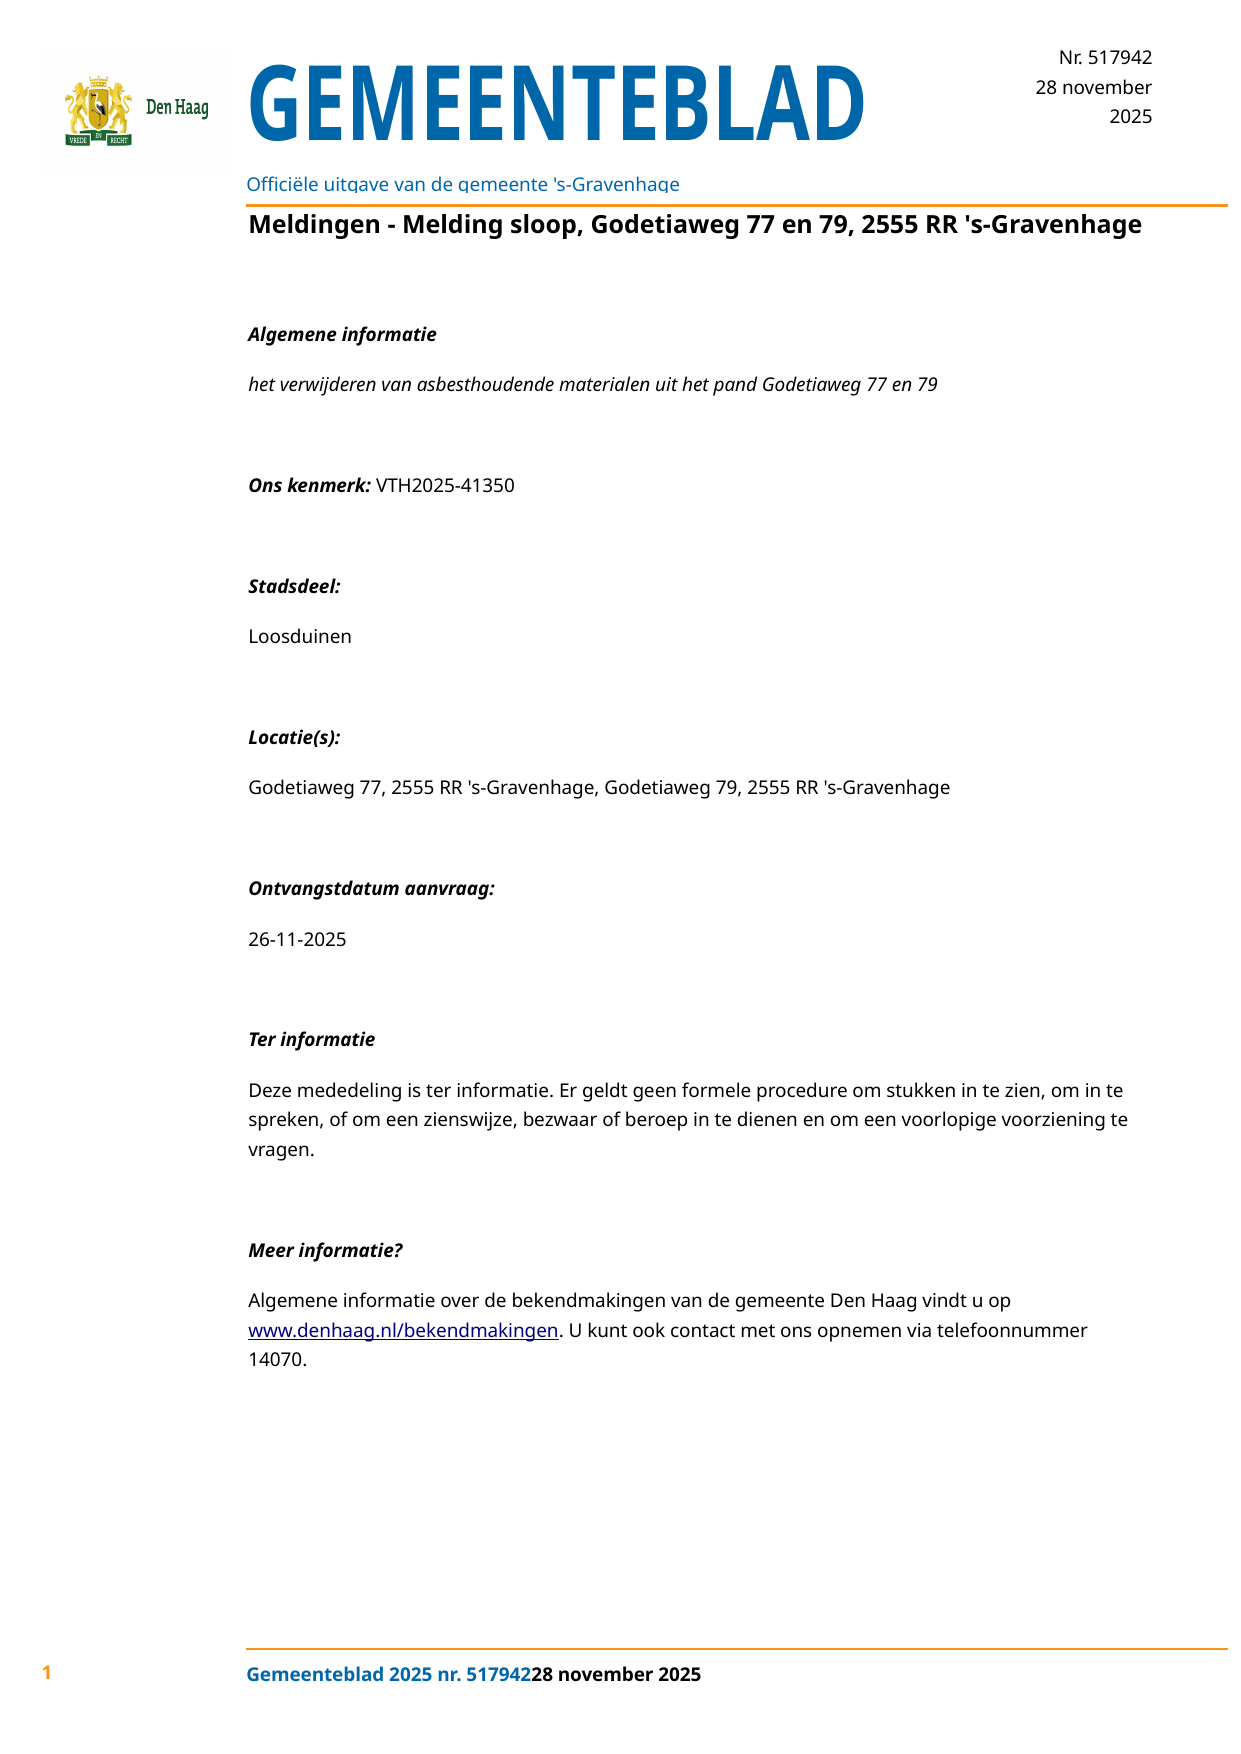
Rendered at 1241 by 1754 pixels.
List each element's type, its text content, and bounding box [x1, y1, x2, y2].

text Stadsdeel: [248, 573, 1152, 598]
text Ons kenmerk: VTH2025-41350 [248, 472, 1152, 498]
text Algemene informatie [248, 321, 1152, 346]
text Algemene informatie over de bekendmakingen van de gemeente Den Haag vindt u op www.denhaag.nl/bekendmakingen. U kunt ook contact met ons opnemen via telefoonnummer 14070. [248, 1287, 1152, 1372]
text Deze mededeling is ter informatie. Er geldt geen formele procedure om stukken in te zien, om in te spreken, of om een zienswijze, bezwaar of beroep in te dienen en om een voorlopige voorziening te vragen. [248, 1077, 1152, 1162]
text Ter informatie [248, 1027, 1152, 1052]
text Meldingen - Melding sloop, Godetiaweg 77 en 79, 2555 RR 's-Gravenhage [248, 207, 1152, 241]
text Locatie(s): [248, 724, 1152, 750]
text Ontvangstdatum aanvraag: [248, 875, 1152, 901]
text Meer informatie? [248, 1237, 1152, 1263]
text 26-11-2025 [248, 926, 1152, 951]
picture [41, 47, 231, 172]
text Loosduinen [248, 623, 1152, 649]
text het verwijderen van asbesthoudende materialen uit het pand Godetiaweg 77 en 79 [248, 371, 1152, 397]
text Godetiaweg 77, 2555 RR 's-Gravenhage, Godetiaweg 79, 2555 RR 's-Gravenhage [248, 774, 1152, 800]
